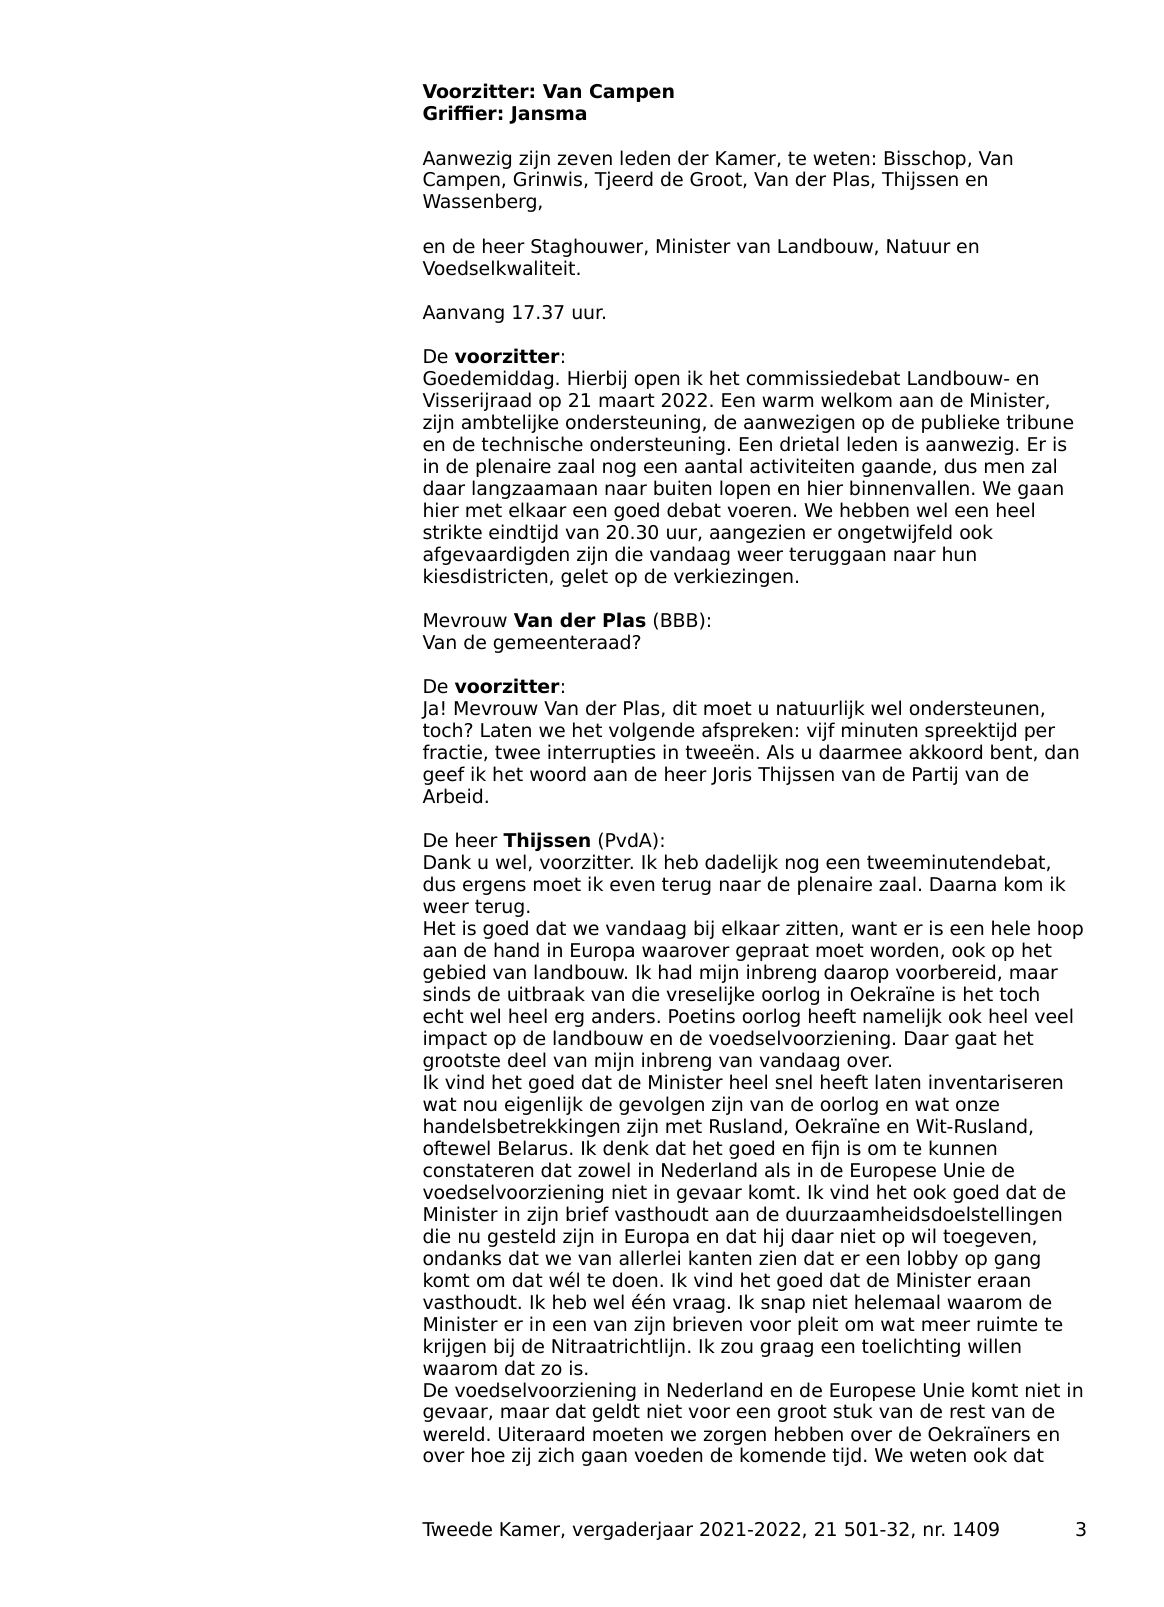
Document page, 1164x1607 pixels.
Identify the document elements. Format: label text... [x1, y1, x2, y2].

text Ja! Mevrouw Van der Plas, dit moet u natuurlijk wel ondersteunen, toch? Laten we het volgende afspreken: vijf minuten spreektijd per fractie, twee interrupties in tweeën. Als u daarmee akkoord bent, dan geef ik het woord aan de heer Joris Thijssen van de Partij van de Arbeid. [422, 698, 1087, 808]
text Goedemiddag. Hierbij open ik het commissiedebat Landbouw- en Visserijraad op 21 maart 2022. Een warm welkom aan de Minister, zijn ambtelijke ondersteuning, de aanwezigen op de publieke tribune en de technische ondersteuning. Een drietal leden is aanwezig. Er is in de plenaire zaal nog een aantal activiteiten gaande, dus men zal daar langzaamaan naar buiten lopen en hier binnenvallen. We gaan hier met elkaar een goed debat voeren. We hebben wel een heel strikte eindtijd van 20.30 uur, aangezien er ongetwijfeld ook afgevaardigden zijn die vandaag weer teruggaan naar hun kiesdistricten, gelet op de verkiezingen. [422, 368, 1087, 588]
text De voedselvoorziening in Nederland en de Europese Unie komt niet in gevaar, maar dat geldt niet voor een groot stuk van de rest van de wereld. Uiteraard moeten we zorgen hebben over de Oekraïners en over hoe zij zich gaan voeden de komende tijd. We weten ook dat [422, 1379, 1087, 1467]
text Griffier: Jansma [422, 103, 1087, 125]
text De voorzitter: [422, 346, 1087, 368]
text Het is goed dat we vandaag bij elkaar zitten, want er is een hele hoop aan de hand in Europa waarover gepraat moet worden, ook op het gebied van landbouw. Ik had mijn inbreng daarop voorbereid, maar sinds de uitbraak van die vreselijke oorlog in Oekraïne is het toch echt wel heel erg anders. Poetins oorlog heeft namelijk ook heel veel impact op de landbouw en de voedselvoorziening. Daar gaat het grootste deel van mijn inbreng van vandaag over. [422, 918, 1087, 1072]
text Mevrouw Van der Plas (BBB): [422, 610, 1087, 632]
text Ik vind het goed dat de Minister heel snel heeft laten inventariseren wat nou eigenlijk de gevolgen zijn van de oorlog en wat onze handelsbetrekkingen zijn met Rusland, Oekraïne en Wit-Rusland, oftewel Belarus. Ik denk dat het goed en fijn is om te kunnen constateren dat zowel in Nederland als in de Europese Unie de voedselvoorziening niet in gevaar komt. Ik vind het ook goed dat de Minister in zijn brief vasthoudt aan de duurzaamheidsdoelstellingen die nu gesteld zijn in Europa en dat hij daar niet op wil toegeven, ondanks dat we van allerlei kanten zien dat er een lobby op gang komt om dat wél te doen. Ik vind het goed dat de Minister eraan vasthoudt. Ik heb wel één vraag. Ik snap niet helemaal waarom de Minister er in een van zijn brieven voor pleit om wat meer ruimte te krijgen bij de Nitraatrichtlijn. Ik zou graag een toelichting willen waarom dat zo is. [422, 1072, 1087, 1379]
text Aanvang 17.37 uur. [422, 302, 1087, 324]
text Aanwezig zijn zeven leden der Kamer, te weten: Bisschop, Van Campen, Grinwis, Tjeerd de Groot, Van der Plas, Thijssen en Wassenberg, [422, 147, 1087, 213]
text Dank u wel, voorzitter. Ik heb dadelijk nog een tweeminutendebat, dus ergens moet ik even terug naar de plenaire zaal. Daarna kom ik weer terug. [422, 852, 1087, 918]
text Van de gemeenteraad? [422, 632, 1087, 654]
text en de heer Staghouwer, Minister van Landbouw, Natuur en Voedselkwaliteit. [422, 236, 1087, 279]
text De voorzitter: [422, 676, 1087, 698]
text Voorzitter: Van Campen [422, 81, 1087, 103]
text De heer Thijssen (PvdA): [422, 830, 1087, 852]
